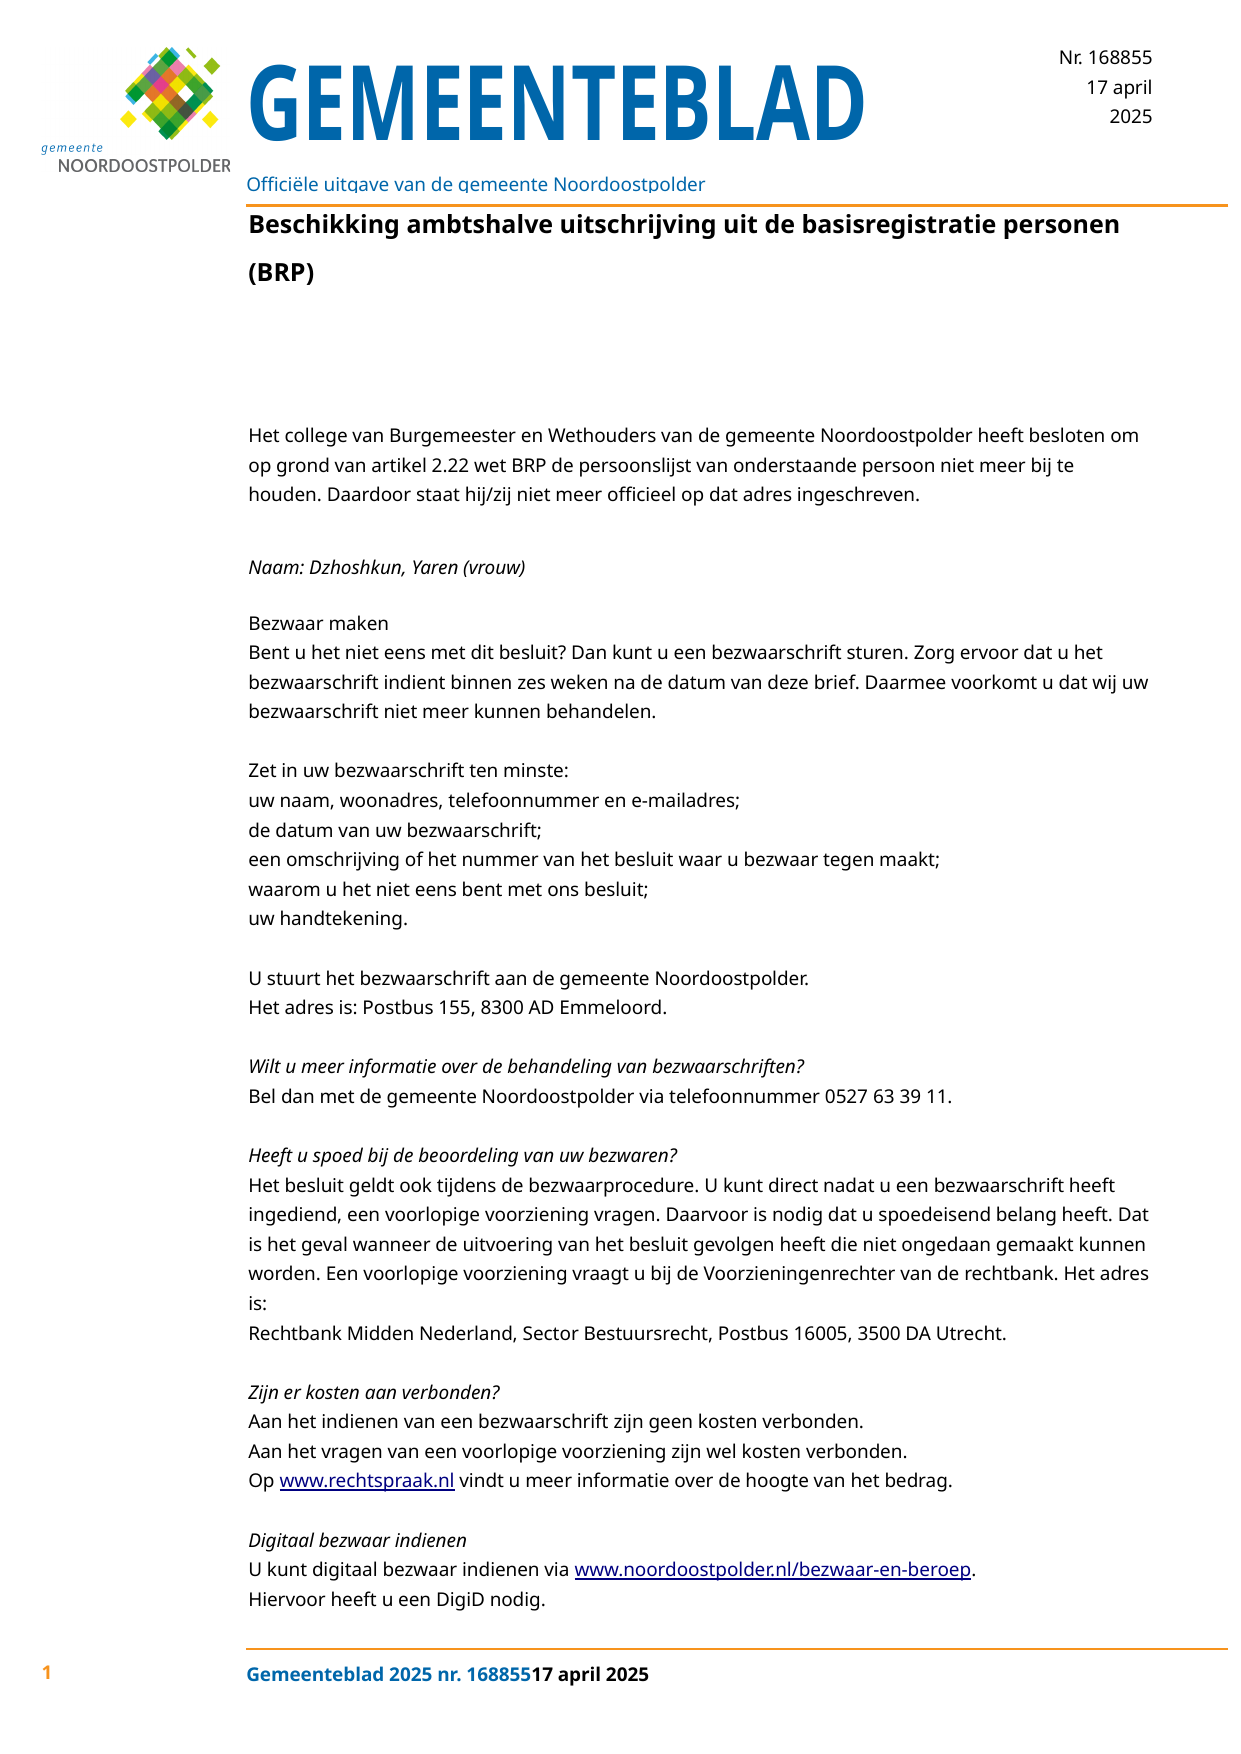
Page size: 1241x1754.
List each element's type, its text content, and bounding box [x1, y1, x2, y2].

text Zet in uw bezwaarschrift ten minste: [248, 758, 1152, 783]
text Zijn er kosten aan verbonden? [248, 1379, 1152, 1404]
text Rechtbank Midden Nederland, Sector Bestuursrecht, Postbus 16005, 3500 DA Utrecht. [248, 1320, 1152, 1345]
text Bezwaar maken [248, 610, 1152, 635]
text Aan het vragen van een voorlopige voorziening zijn wel kosten verbonden. [248, 1438, 1152, 1464]
text Heeft u spoed bij de beoordeling van uw bezwaren? [248, 1142, 1152, 1168]
text waarom u het niet eens bent met ons besluit; [248, 876, 1152, 902]
text Aan het indienen van een bezwaarschrift zijn geen kosten verbonden. [248, 1408, 1152, 1434]
text Op www.rechtspraak.nl vindt u meer informatie over de hoogte van het bedrag. [248, 1468, 1152, 1493]
text Bel dan met de gemeente Noordoostpolder via telefoonnummer 0527 63 39 11. [248, 1083, 1152, 1109]
text uw naam, woonadres, telefoonnummer en e-mailadres; [248, 787, 1152, 813]
text Digitaal bezwaar indienen [248, 1527, 1152, 1552]
text Het besluit geldt ook tijdens de bezwaarprocedure. U kunt direct nadat u een bezwaarschrift heeft ingediend, een voorlopige voorziening vragen. Daarvoor is nodig dat u spoedeisend belang heeft. Dat is het geval wanneer de uitvoering van het besluit gevolgen heeft die niet ongedaan gemaakt kunnen worden. Een voorlopige voorziening vraagt u bij de Voorzieningenrechter van de rechtbank. Het adres is: [248, 1172, 1152, 1316]
text U kunt digitaal bezwaar indienen via www.noordoostpolder.nl/bezwaar-en-beroep. [248, 1556, 1152, 1582]
text Bent u het niet eens met dit besluit? Dan kunt u een bezwaarschrift sturen. Zorg ervoor dat u het bezwaarschrift indient binnen zes weken na de datum van deze brief. Daarmee voorkomt u dat wij uw bezwaarschrift niet meer kunnen behandelen. [248, 639, 1152, 724]
text Hiervoor heeft u een DigiD nodig. [248, 1586, 1152, 1612]
text de datum van uw bezwaarschrift; [248, 817, 1152, 842]
text een omschrijving of het nummer van het besluit waar u bezwaar tegen maakt; [248, 846, 1152, 872]
text Naam: Dzhoshkun, Yaren (vrouw) [248, 554, 1152, 580]
text Beschikking ambtshalve uitschrijving uit de basisregistratie personen (BRP) [248, 207, 1152, 288]
picture [41, 47, 231, 172]
text Het adres is: Postbus 155, 8300 AD Emmeloord. [248, 994, 1152, 1020]
text Het college van Burgemeester en Wethouders van de gemeente Noordoostpolder heeft besloten om op grond van artikel 2.22 wet BRP de persoonslijst van onderstaande persoon niet meer bij te houden. Daardoor staat hij/zij niet meer officieel op dat adres ingeschreven. [248, 422, 1152, 507]
text U stuurt het bezwaarschrift aan de gemeente Noordoostpolder. [248, 965, 1152, 990]
text uw handtekening. [248, 906, 1152, 931]
text Wilt u meer informatie over de behandeling van bezwaarschriften? [248, 1053, 1152, 1079]
